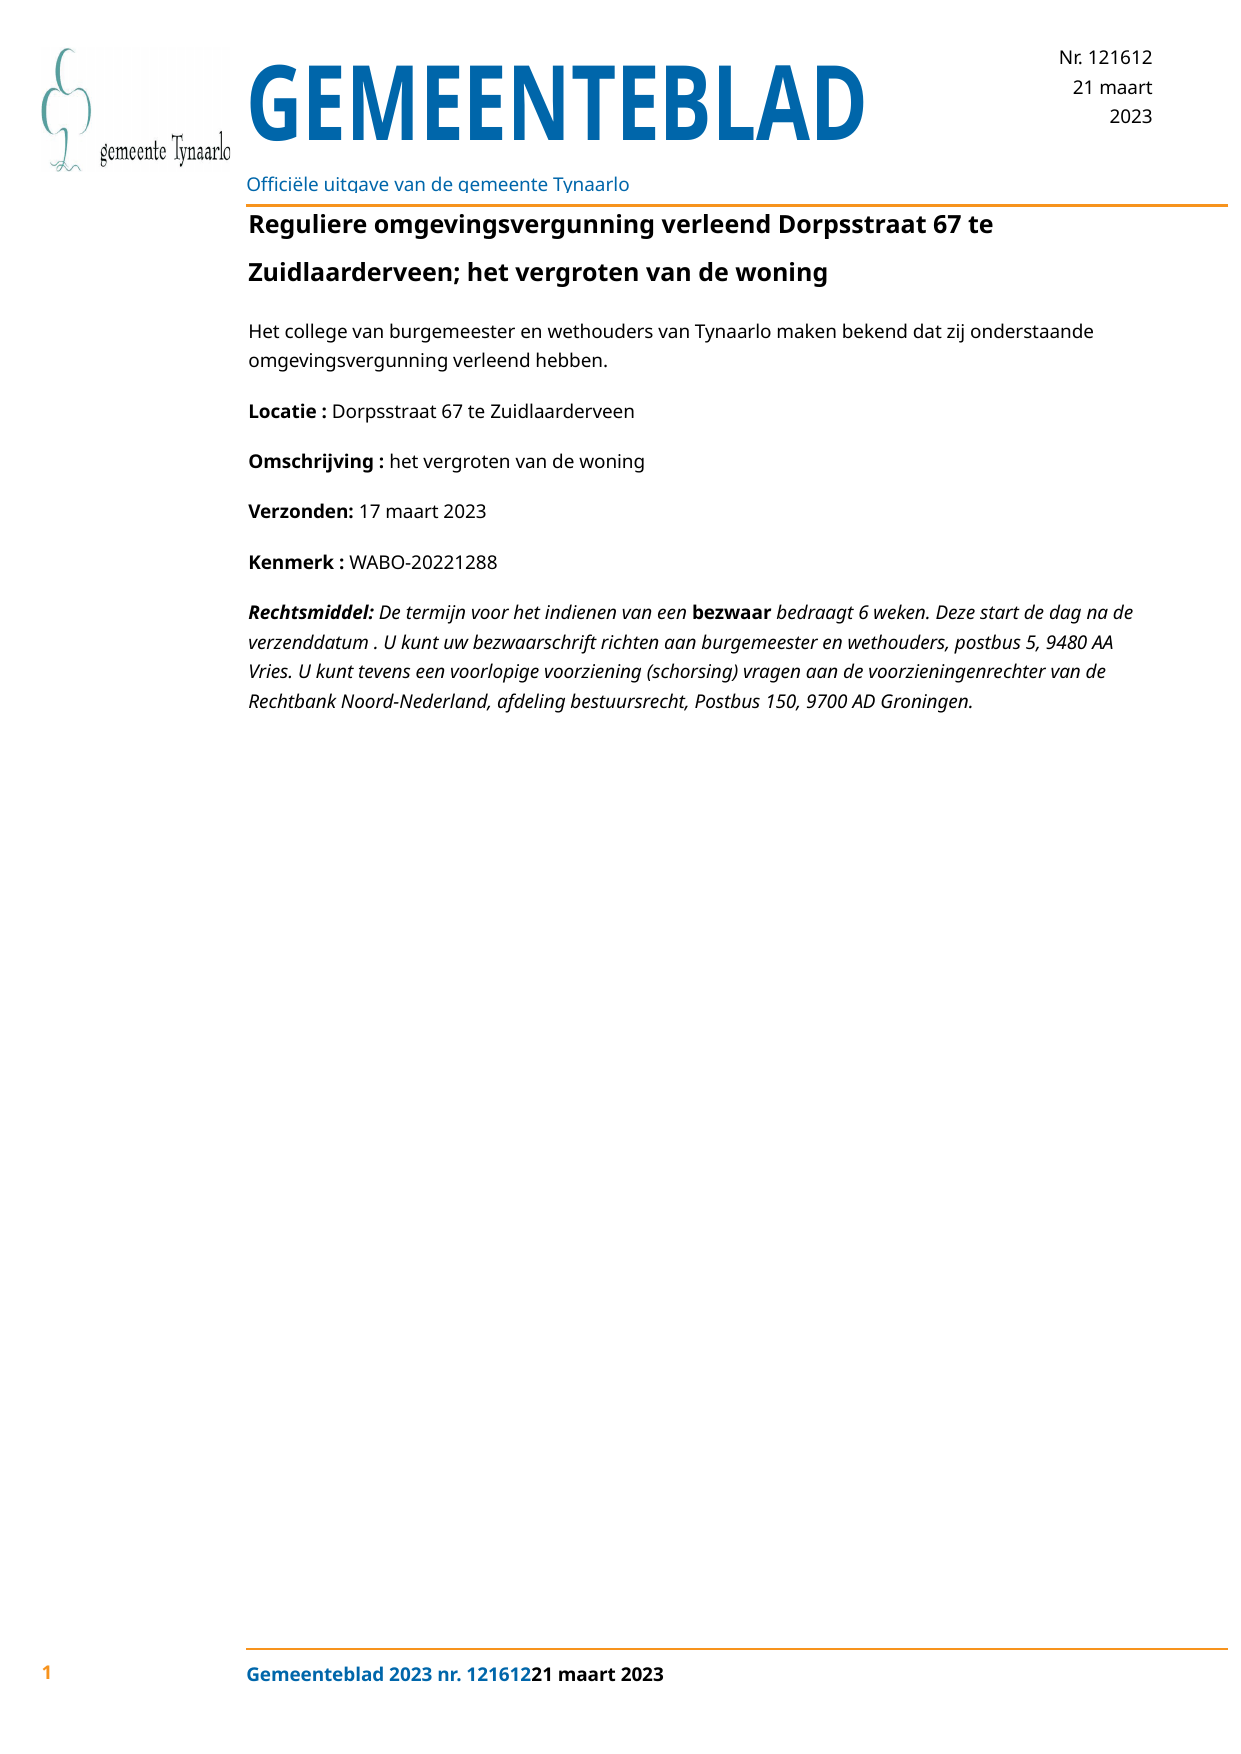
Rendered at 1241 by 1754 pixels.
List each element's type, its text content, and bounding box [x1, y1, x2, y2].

text Verzonden: 17 maart 2023 [248, 499, 1152, 524]
text Reguliere omgevingsvergunning verleend Dorpsstraat 67 te Zuidlaarderveen; het vergroten van de woning [248, 207, 1152, 288]
text Omschrijving : het vergroten van de woning [248, 448, 1152, 474]
text Het college van burgemeester en wethouders van Tynaarlo maken bekend dat zij onderstaande omgevingsvergunning verleend hebben. [248, 318, 1152, 373]
text Rechtsmiddel: De termijn voor het indienen van een bezwaar bedraagt 6 weken. Deze start de dag na de verzenddatum . U kunt uw bezwaarschrift richten aan burgemeester en wethouders, postbus 5, 9480 AA Vries. U kunt tevens een voorlopige voorziening (schorsing) vragen aan de voorzieningenrechter van de Rechtbank Noord-Nederland, afdeling bestuursrecht, Postbus 150, 9700 AD Groningen. [248, 599, 1152, 714]
picture [41, 47, 231, 172]
text Locatie : Dorpsstraat 67 te Zuidlaarderveen [248, 398, 1152, 424]
text Kenmerk : WABO-20221288 [248, 549, 1152, 575]
